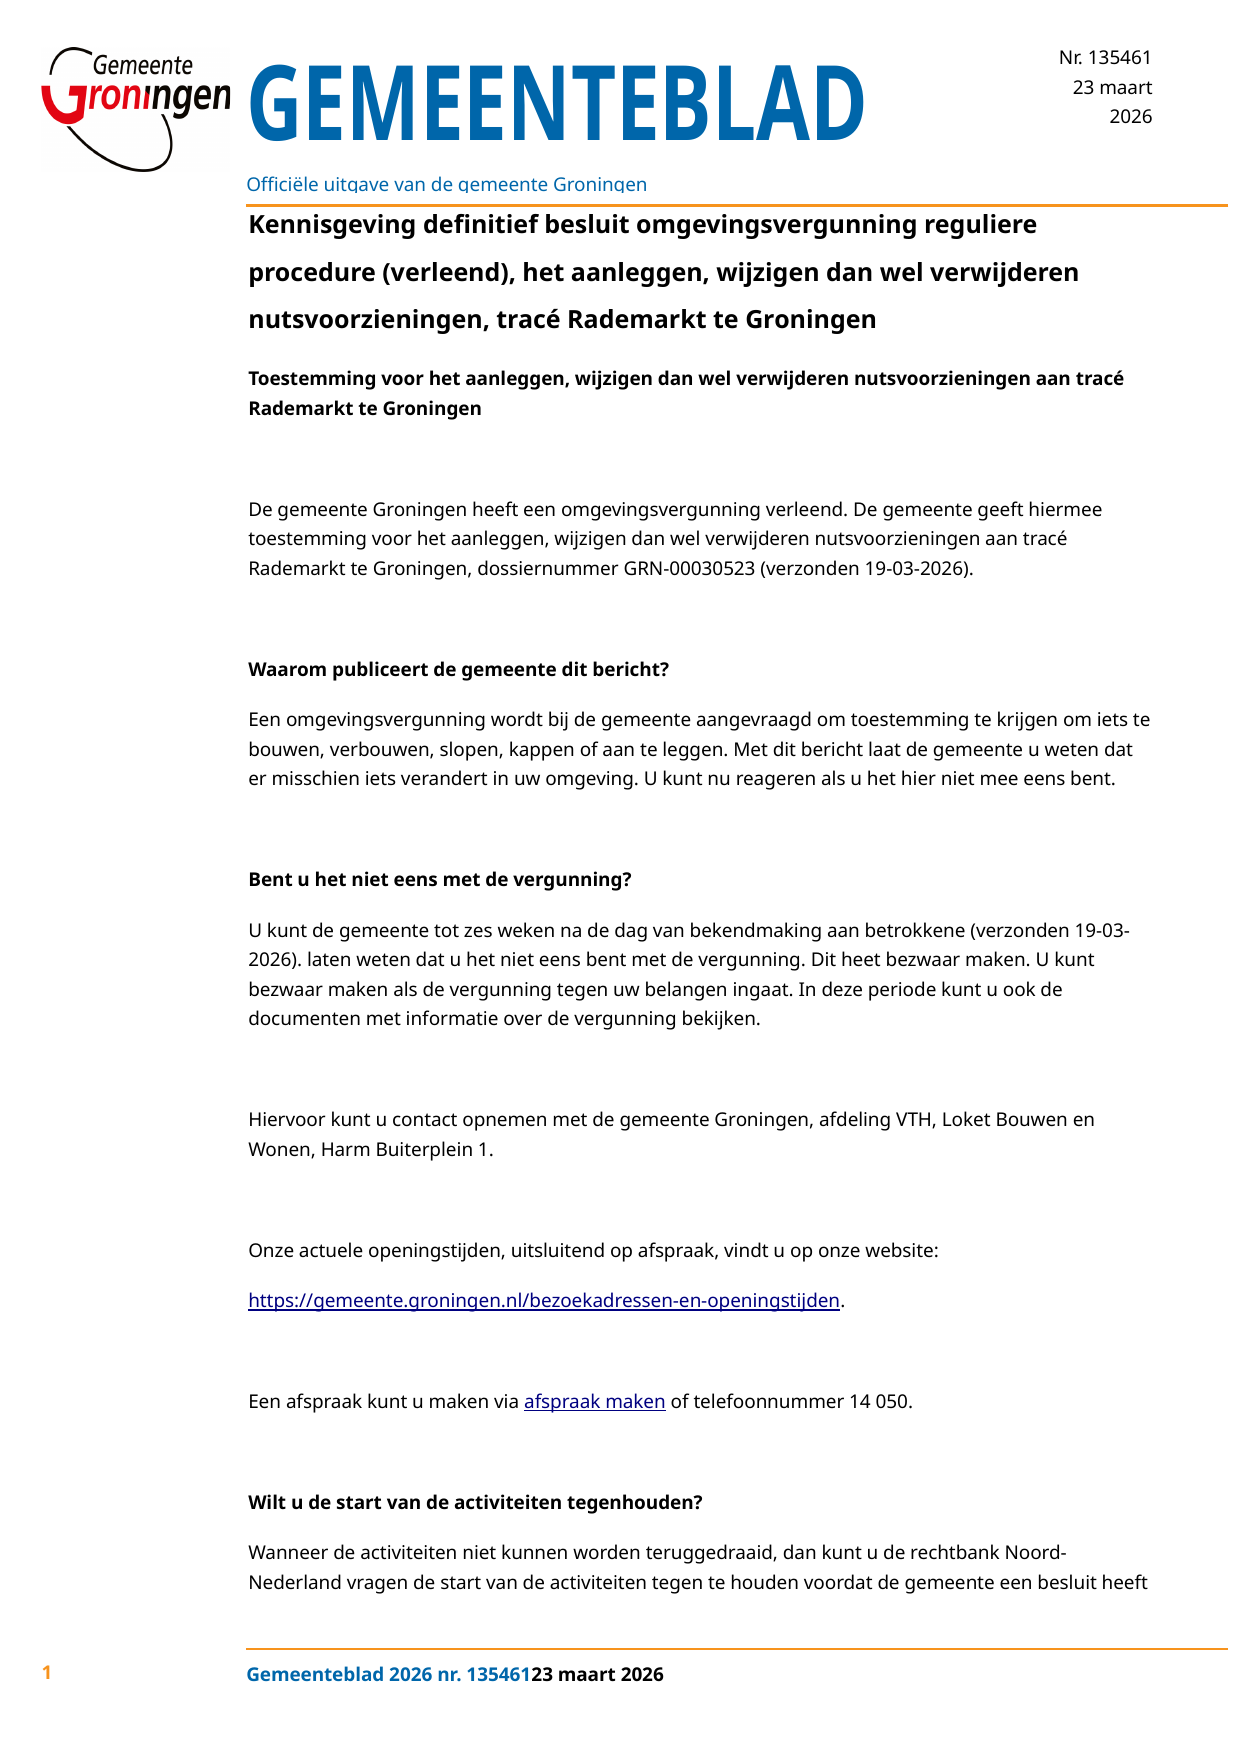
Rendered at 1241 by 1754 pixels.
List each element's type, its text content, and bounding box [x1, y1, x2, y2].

text De gemeente Groningen heeft een omgevingsvergunning verleend. De gemeente geeft hiermee toestemming voor het aanleggen, wijzigen dan wel verwijderen nutsvoorzieningen aan tracé Rademarkt te Groningen, dossiernummer GRN-00030523 (verzonden 19-03-2026). [248, 496, 1152, 581]
text Wanneer de activiteiten niet kunnen worden teruggedraaid, dan kunt u de rechtbank Noord-Nederland vragen de start van de activiteiten tegen te houden voordat de gemeente een besluit heeft [248, 1539, 1152, 1594]
text Onze actuele openingstijden, uitsluitend op afspraak, vindt u op onze website: [248, 1237, 1152, 1262]
text Hiervoor kunt u contact opnemen met de gemeente Groningen, afdeling VTH, Loket Bouwen en Wonen, Harm Buiterplein 1. [248, 1106, 1152, 1162]
picture [41, 47, 231, 172]
text Een afspraak kunt u maken via afspraak maken of telefoonnummer 14 050. [248, 1388, 1152, 1414]
text Bent u het niet eens met de vergunning? [248, 866, 1152, 892]
text Een omgevingsvergunning wordt bij de gemeente aangevraagd om toestemming te krijgen om iets te bouwen, verbouwen, slopen, kappen of aan te leggen. Met dit bericht laat de gemeente u weten dat er misschien iets verandert in uw omgeving. U kunt nu reageren als u het hier niet mee eens bent. [248, 706, 1152, 791]
text U kunt de gemeente tot zes weken na de dag van bekendmaking aan betrokkene (verzonden 19-03-2026). laten weten dat u het niet eens bent met de vergunning. Dit heet bezwaar maken. U kunt bezwaar maken als de vergunning tegen uw belangen ingaat. In deze periode kunt u ook de documenten met informatie over de vergunning bekijken. [248, 917, 1152, 1031]
text https://gemeente.groningen.nl/bezoekadressen-en-openingstijden. [248, 1287, 1152, 1313]
text Toestemming voor het aanleggen, wijzigen dan wel verwijderen nutsvoorzieningen aan tracé Rademarkt te Groningen [248, 366, 1152, 421]
text Waarom publiceert de gemeente dit bericht? [248, 656, 1152, 682]
text Kennisgeving definitief besluit omgevingsvergunning reguliere procedure (verleend), het aanleggen, wijzigen dan wel verwijderen nutsvoorzieningen, tracé Rademarkt te Groningen [248, 207, 1152, 336]
text Wilt u de start van de activiteiten tegenhouden? [248, 1489, 1152, 1514]
